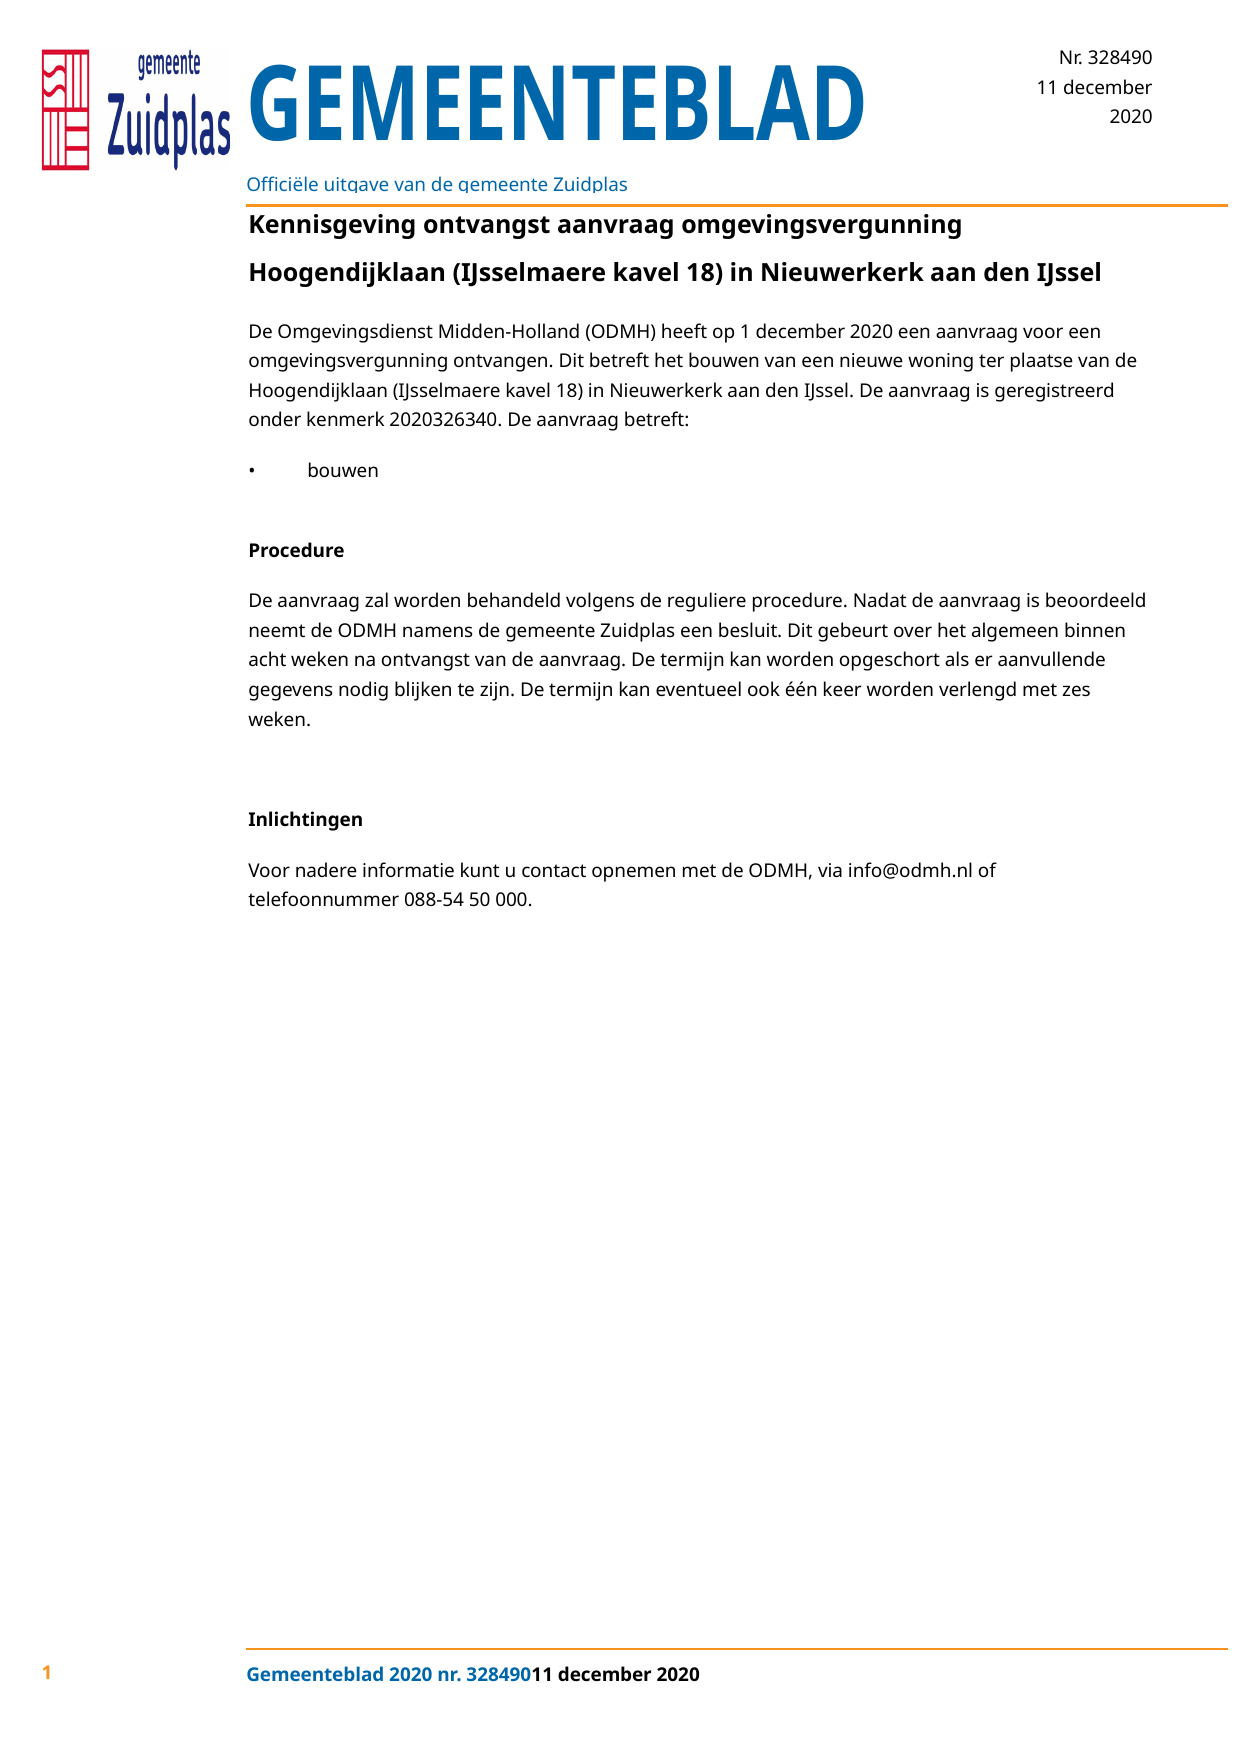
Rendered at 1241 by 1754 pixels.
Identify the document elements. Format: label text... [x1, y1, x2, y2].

picture [41, 47, 231, 172]
text Procedure [248, 537, 1152, 563]
text Kennisgeving ontvangst aanvraag omgevingsvergunning Hoogendijklaan (IJsselmaere kavel 18) in Nieuwerkerk aan den IJssel [248, 207, 1152, 288]
list bouwen [248, 457, 1152, 483]
text Voor nadere informatie kunt u contact opnemen met de ODMH, via info@odmh.nl of telefoonnummer 088-54 50 000. [248, 857, 1152, 912]
text De aanvraag zal worden behandeld volgens de reguliere procedure. Nadat de aanvraag is beoordeeld neemt de ODMH namens de gemeente Zuidplas een besluit. Dit gebeurt over het algemeen binnen acht weken na ontvangst van de aanvraag. De termijn kan worden opgeschort als er aanvullende gegevens nodig blijken te zijn. De termijn kan eventueel ook één keer worden verlengd met zes weken. [248, 587, 1152, 732]
text De Omgevingsdienst Midden-Holland (ODMH) heeft op 1 december 2020 een aanvraag voor een omgevingsvergunning ontvangen. Dit betreft het bouwen van een nieuwe woning ter plaatse van de Hoogendijklaan (IJsselmaere kavel 18) in Nieuwerkerk aan den IJssel. De aanvraag is geregistreerd onder kenmerk 2020326340. De aanvraag betreft: [248, 318, 1152, 432]
text Inlichtingen [248, 807, 1152, 832]
